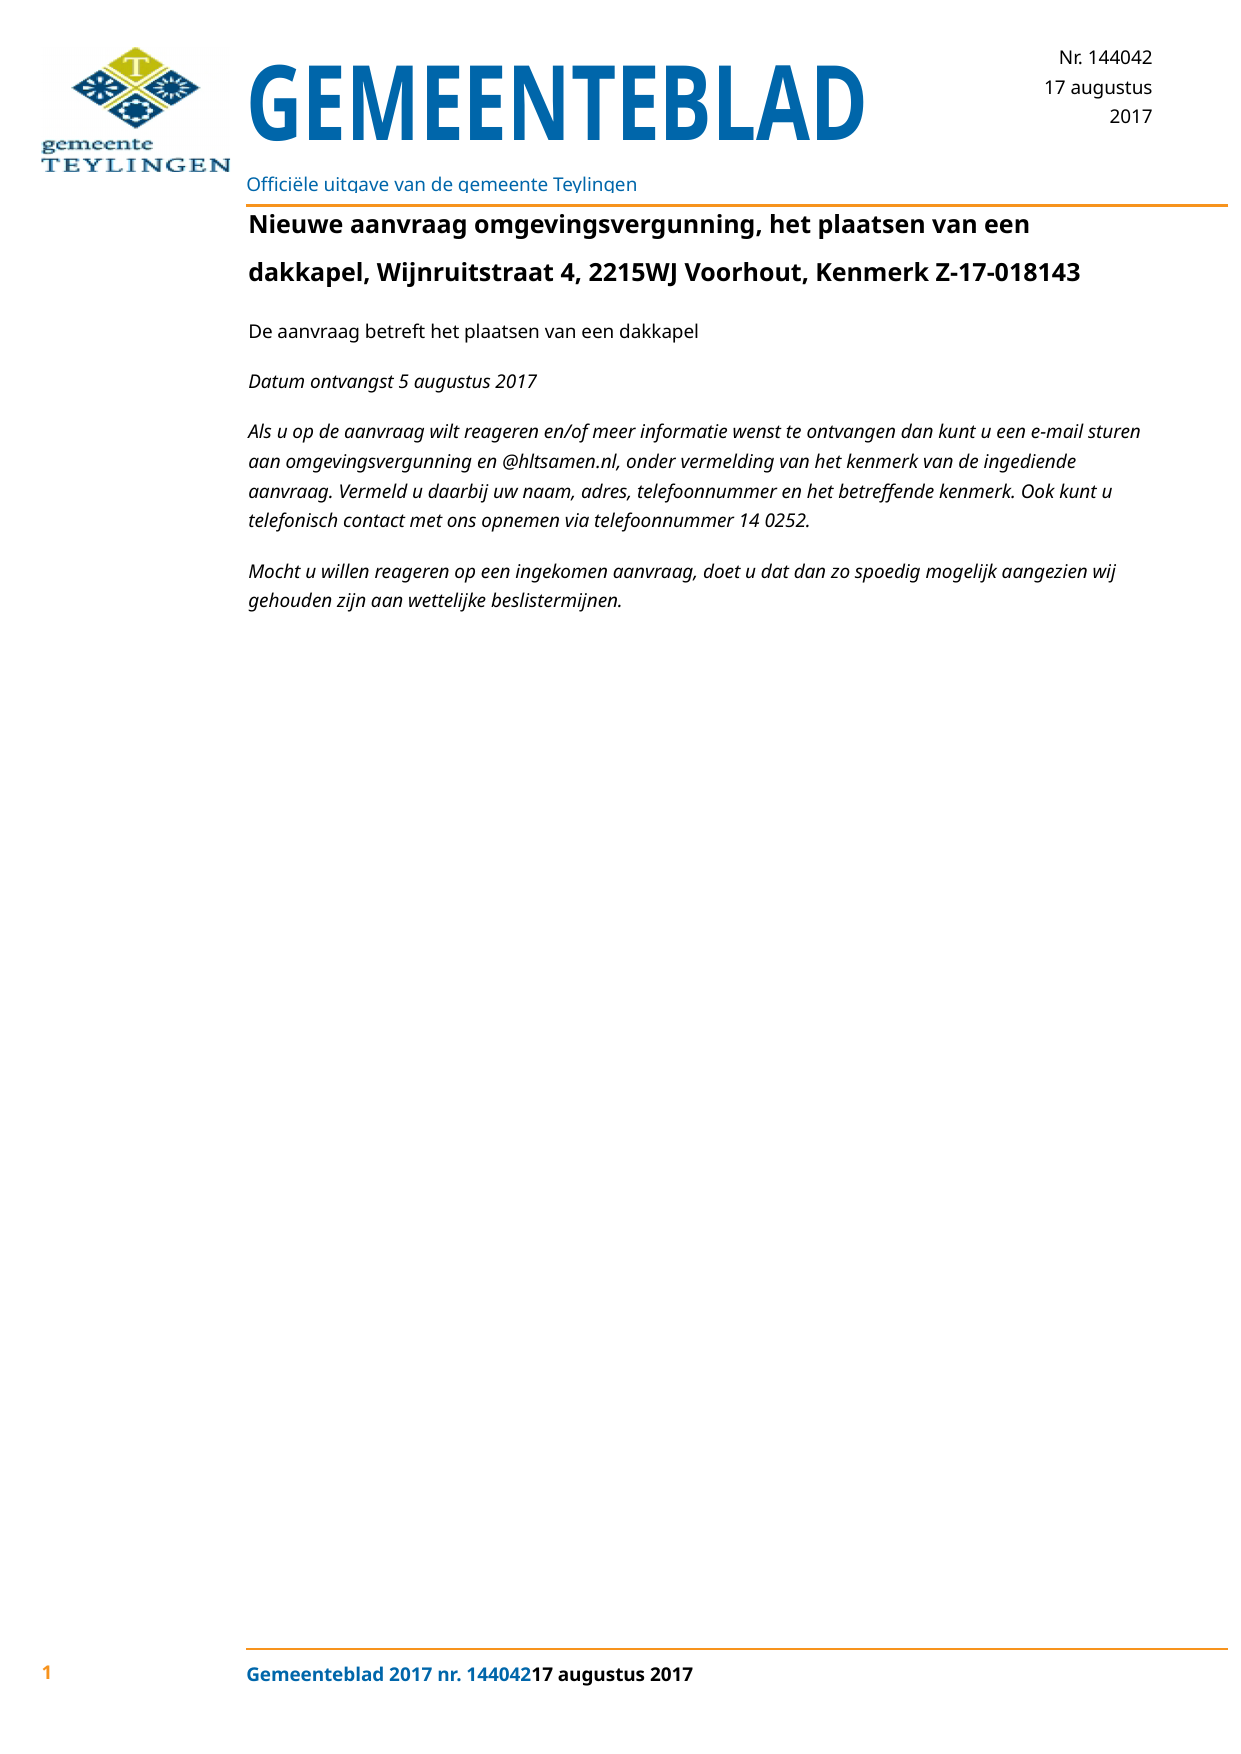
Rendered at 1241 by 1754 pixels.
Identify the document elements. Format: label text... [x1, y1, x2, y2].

text De aanvraag betreft het plaatsen van een dakkapel [248, 318, 1152, 344]
text Als u op de aanvraag wilt reageren en/of meer informatie wenst te ontvangen dan kunt u een e-mail sturen aan omgevingsvergunning en @hltsamen.nl, onder vermelding van het kenmerk van de ingediende aanvraag. Vermeld u daarbij uw naam, adres, telefoonnummer en het betreffende kenmerk. Ook kunt u telefonisch contact met ons opnemen via telefoonnummer 14 0252. [248, 419, 1152, 533]
text Mocht u willen reageren op een ingekomen aanvraag, doet u dat dan zo spoedig mogelijk aangezien wij gehouden zijn aan wettelijke beslistermijnen. [248, 558, 1152, 613]
text Nieuwe aanvraag omgevingsvergunning, het plaatsen van een dakkapel, Wijnruitstraat 4, 2215WJ Voorhout, Kenmerk Z-17-018143 [248, 207, 1152, 288]
picture [41, 47, 231, 172]
text Datum ontvangst 5 augustus 2017 [248, 368, 1152, 394]
